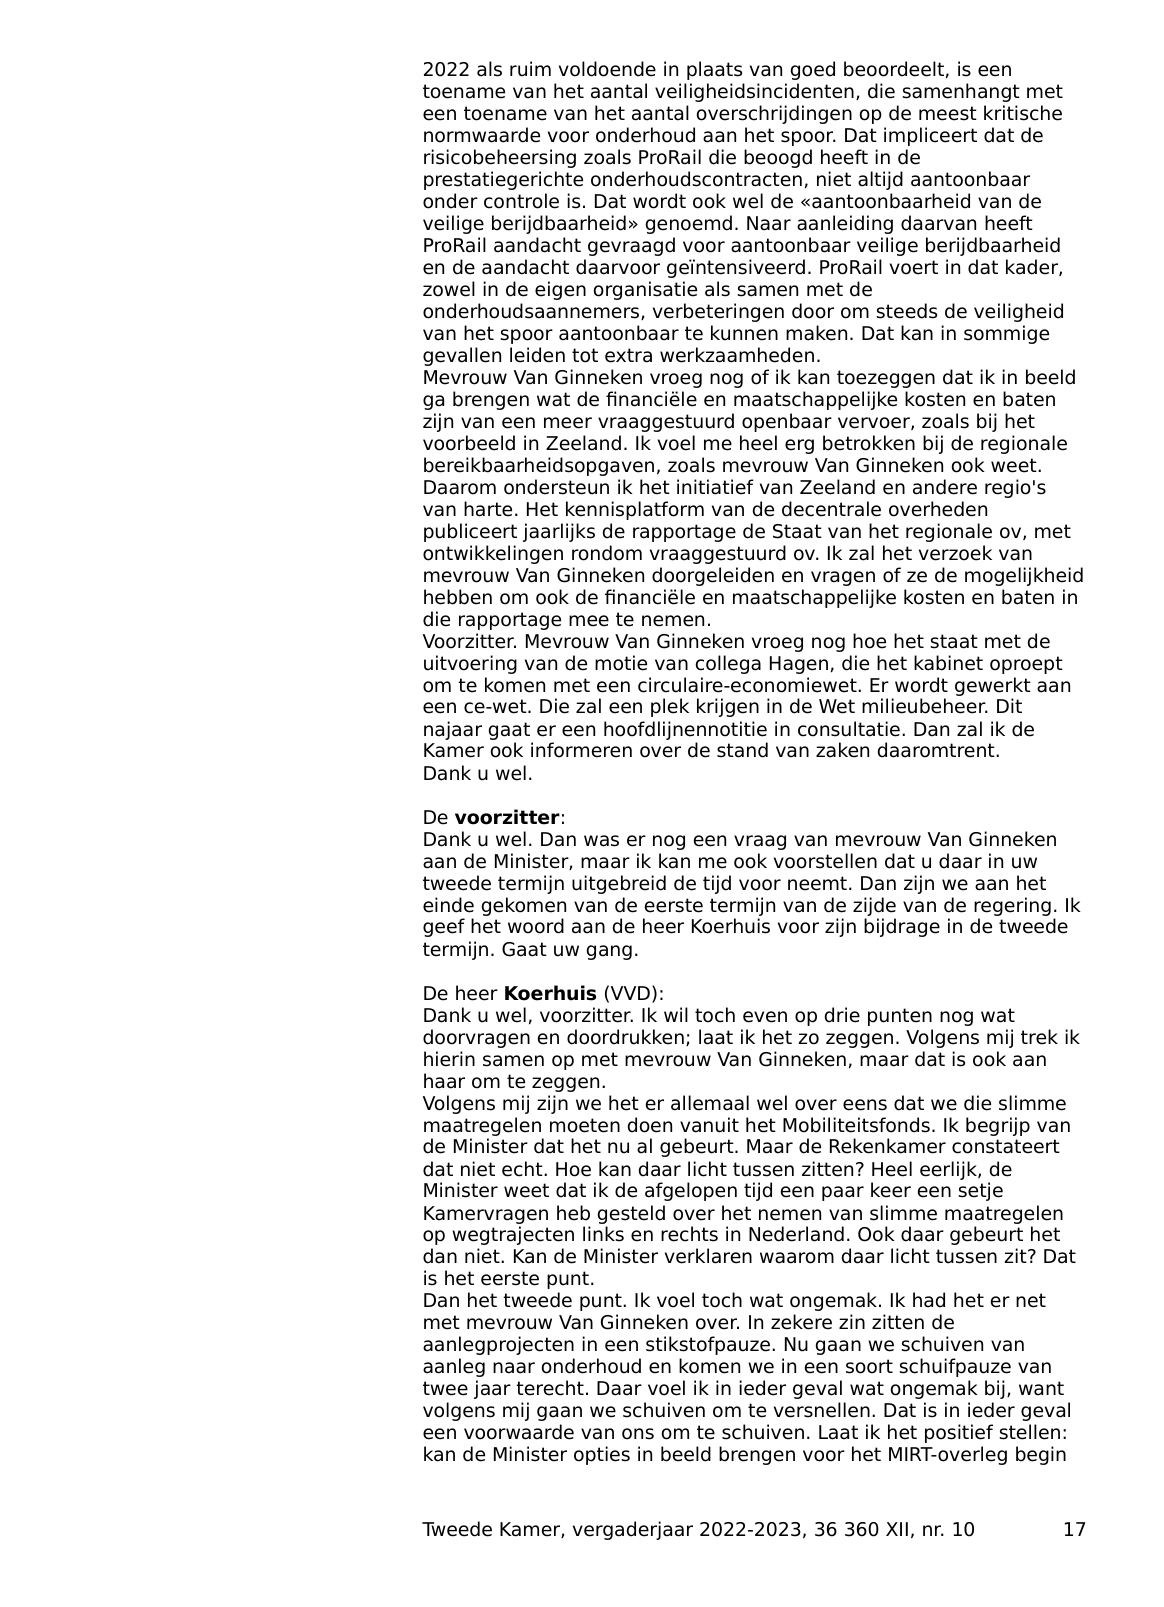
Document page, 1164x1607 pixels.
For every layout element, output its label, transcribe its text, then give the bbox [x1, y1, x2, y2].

text De heer Koerhuis (VVD): [422, 983, 1087, 1004]
text Dank u wel, voorzitter. Ik wil toch even op drie punten nog wat doorvragen en doordrukken; laat ik het zo zeggen. Volgens mij trek ik hierin samen op met mevrouw Van Ginneken, maar dat is ook aan haar om te zeggen. [422, 1004, 1087, 1092]
text Dank u wel. Dan was er nog een vraag van mevrouw Van Ginneken aan de Minister, maar ik kan me ook voorstellen dat u daar in uw tweede termijn uitgebreid de tijd voor neemt. Dan zijn we aan het einde gekomen van de eerste termijn van de zijde van de regering. Ik geef het woord aan de heer Koerhuis voor zijn bijdrage in de tweede termijn. Gaat uw gang. [422, 828, 1087, 960]
text Dank u wel. [422, 762, 1087, 784]
text De voorzitter: [422, 807, 1087, 828]
text Volgens mij zijn we het er allemaal wel over eens dat we die slimme maatregelen moeten doen vanuit het Mobiliteitsfonds. Ik begrijp van de Minister dat het nu al gebeurt. Maar de Rekenkamer constateert dat niet echt. Hoe kan daar licht tussen zitten? Heel eerlijk, de Minister weet dat ik de afgelopen tijd een paar keer een setje Kamervragen heb gesteld over het nemen van slimme maatregelen op wegtrajecten links en rechts in Nederland. Ook daar gebeurt het dan niet. Kan de Minister verklaren waarom daar licht tussen zit? Dat is het eerste punt. [422, 1092, 1087, 1290]
text Voorzitter. Mevrouw Van Ginneken vroeg nog hoe het staat met de uitvoering van de motie van collega Hagen, die het kabinet oproept om te komen met een circulaire-economiewet. Er wordt gewerkt aan een ce-wet. Die zal een plek krijgen in de Wet milieubeheer. Dit najaar gaat er een hoofdlijnennotitie in consultatie. Dan zal ik de Kamer ook informeren over de stand van zaken daaromtrent. [422, 631, 1087, 762]
text 2022 als ruim voldoende in plaats van goed beoordeelt, is een toename van het aantal veiligheidsincidenten, die samenhangt met een toename van het aantal overschrijdingen op de meest kritische normwaarde voor onderhoud aan het spoor. Dat impliceert dat de risicobeheersing zoals ProRail die beoogd heeft in de prestatiegerichte onderhoudscontracten, niet altijd aantoonbaar onder controle is. Dat wordt ook wel de «aantoonbaarheid van de veilige berijdbaarheid» genoemd. Naar aanleiding daarvan heeft ProRail aandacht gevraagd voor aantoonbaar veilige berijdbaarheid en de aandacht daarvoor geïntensiveerd. ProRail voert in dat kader, zowel in de eigen organisatie als samen met de onderhoudsaannemers, verbeteringen door om steeds de veiligheid van het spoor aantoonbaar te kunnen maken. Dat kan in sommige gevallen leiden tot extra werkzaamheden. [422, 59, 1087, 367]
text Dan het tweede punt. Ik voel toch wat ongemak. Ik had het er net met mevrouw Van Ginneken over. In zekere zin zitten de aanlegprojecten in een stikstofpauze. Nu gaan we schuiven van aanleg naar onderhoud en komen we in een soort schuifpauze van twee jaar terecht. Daar voel ik in ieder geval wat ongemak bij, want volgens mij gaan we schuiven om te versnellen. Dat is in ieder geval een voorwaarde van ons om te schuiven. Laat ik het positief stellen: kan de Minister opties in beeld brengen voor het MIRT-overleg begin [422, 1290, 1087, 1466]
text Mevrouw Van Ginneken vroeg nog of ik kan toezeggen dat ik in beeld ga brengen wat de financiële en maatschappelijke kosten en baten zijn van een meer vraaggestuurd openbaar vervoer, zoals bij het voorbeeld in Zeeland. Ik voel me heel erg betrokken bij de regionale bereikbaarheidsopgaven, zoals mevrouw Van Ginneken ook weet. Daarom ondersteun ik het initiatief van Zeeland en andere regio's van harte. Het kennisplatform van de decentrale overheden publiceert jaarlijks de rapportage de Staat van het regionale ov, met ontwikkelingen rondom vraaggestuurd ov. Ik zal het verzoek van mevrouw Van Ginneken doorgeleiden en vragen of ze de mogelijkheid hebben om ook de financiële en maatschappelijke kosten en baten in die rapportage mee te nemen. [422, 367, 1087, 631]
